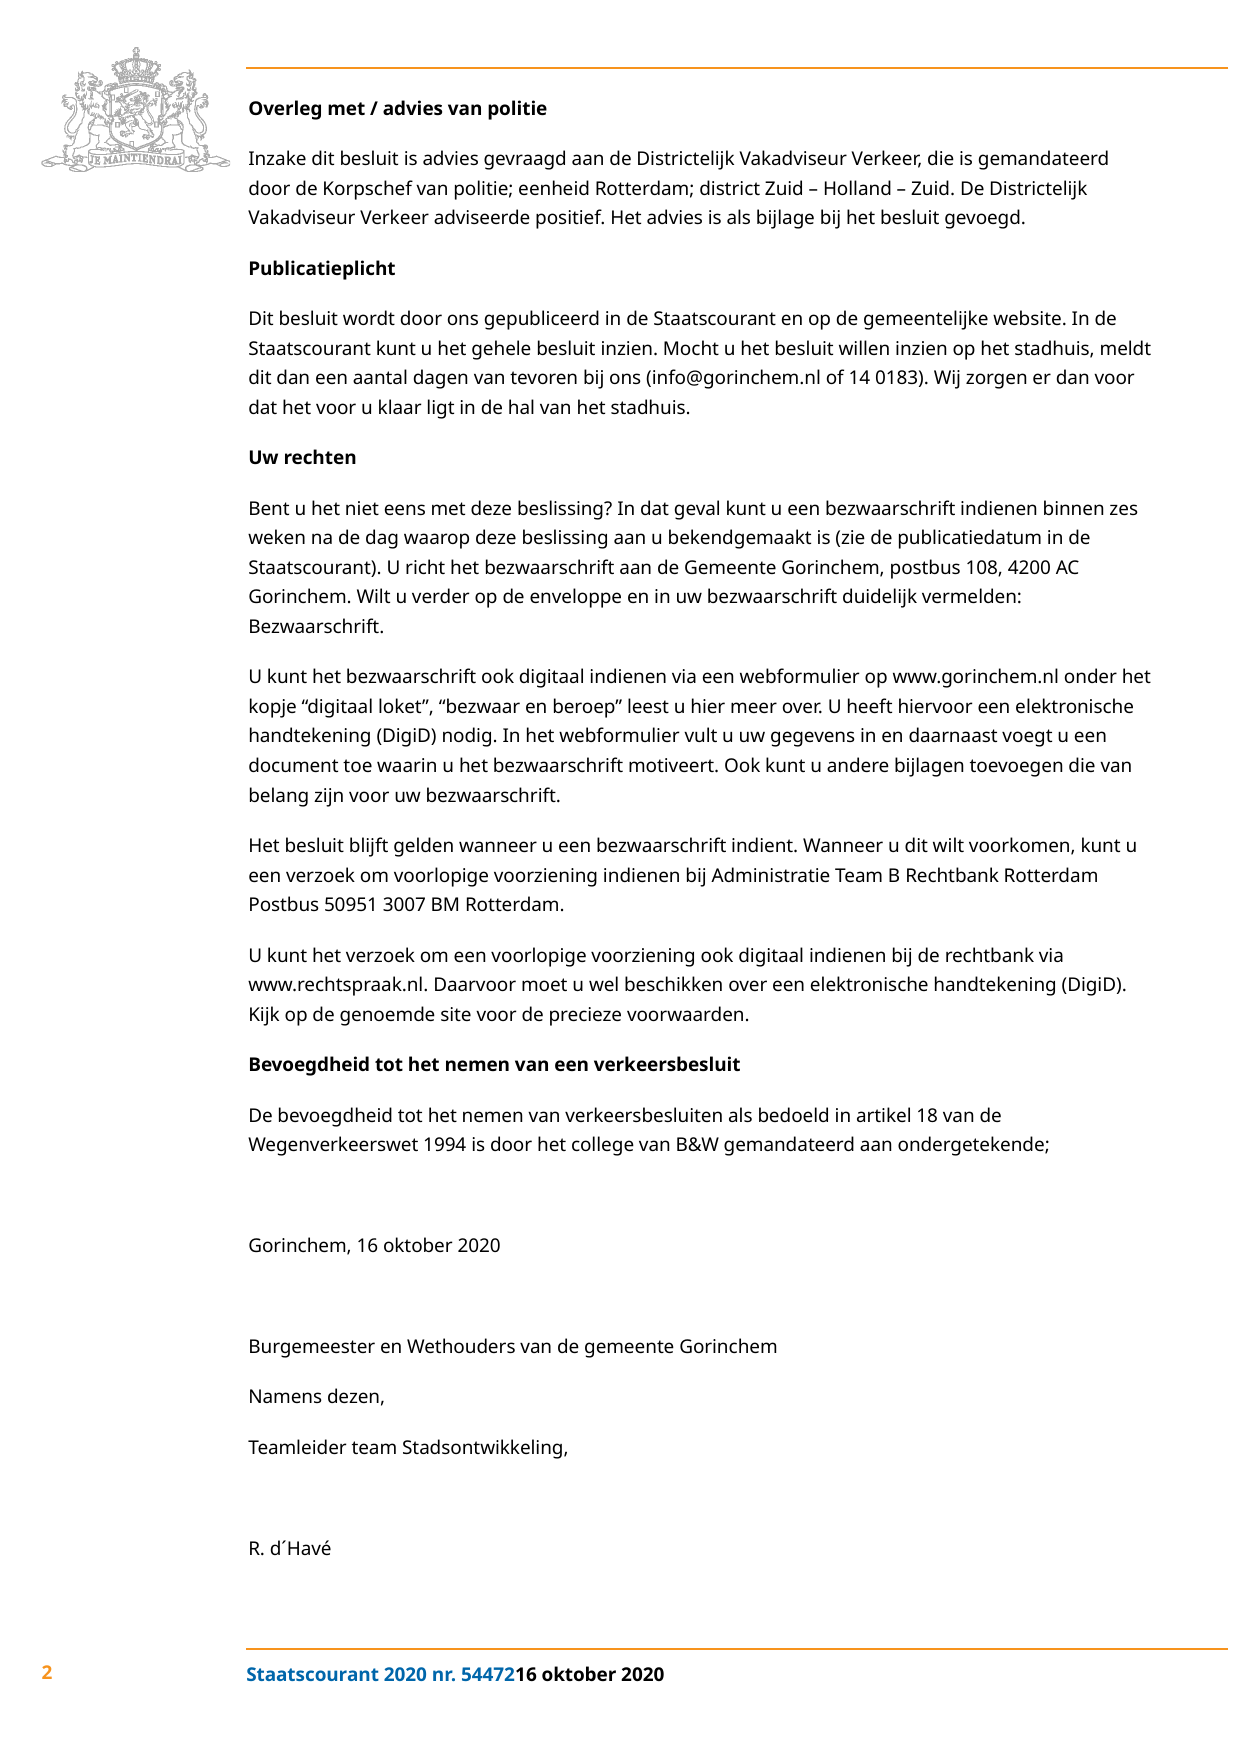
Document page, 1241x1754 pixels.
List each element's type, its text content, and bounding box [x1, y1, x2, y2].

text R. d´Havé [248, 1535, 1152, 1561]
text Burgemeester en Wethouders van de gemeente Gorinchem [248, 1333, 1152, 1359]
text Overleg met / advies van politie [248, 95, 1152, 121]
text Teamleider team Stadsontwikkeling, [248, 1434, 1152, 1460]
text Het besluit blijft gelden wanneer u een bezwaarschrift indient. Wanneer u dit wilt voorkomen, kunt u een verzoek om voorlopige voorziening indienen bij Administratie Team B Rechtbank Rotterdam Postbus 50951 3007 BM Rotterdam. [248, 832, 1152, 917]
text U kunt het bezwaarschrift ook digitaal indienen via een webformulier op www.gorinchem.nl onder het kopje “digitaal loket”, “bezwaar en beroep” leest u hier meer over. U heeft hiervoor een elektronische handtekening (DigiD) nodig. In het webformulier vult u uw gegevens in en daarnaast voegt u een document toe waarin u het bezwaarschrift motiveert. Ook kunt u andere bijlagen toevoegen die van belang zijn voor uw bezwaarschrift. [248, 663, 1152, 808]
text Gorinchem, 16 oktober 2020 [248, 1232, 1152, 1258]
text U kunt het verzoek om een voorlopige voorziening ook digitaal indienen bij de rechtbank via www.rechtspraak.nl. Daarvoor moet u wel beschikken over een elektronische handtekening (DigiD). Kijk op de genoemde site voor de precieze voorwaarden. [248, 942, 1152, 1027]
text Inzake dit besluit is advies gevraagd aan de Districtelijk Vakadviseur Verkeer, die is gemandateerd door de Korpschef van politie; eenheid Rotterdam; district Zuid – Holland – Zuid. De Districtelijk Vakadviseur Verkeer adviseerde positief. Het advies is als bijlage bij het besluit gevoegd. [248, 145, 1152, 230]
text Uw rechten [248, 444, 1152, 470]
text Namens dezen, [248, 1383, 1152, 1409]
text Publicatieplicht [248, 255, 1152, 281]
text Bent u het niet eens met deze beslissing? In dat geval kunt u een bezwaarschrift indienen binnen zes weken na de dag waarop deze beslissing aan u bekendgemaakt is (zie de publicatiedatum in de Staatscourant). U richt het bezwaarschrift aan de Gemeente Gorinchem, postbus 108, 4200 AC Gorinchem. Wilt u verder op de enveloppe en in uw bezwaarschrift duidelijk vermelden: Bezwaarschrift. [248, 495, 1152, 639]
text Dit besluit wordt door ons gepubliceerd in de Staatscourant en op de gemeentelijke website. In de Staatscourant kunt u het gehele besluit inzien. Mocht u het besluit willen inzien op het stadhuis, meldt dit dan een aantal dagen van tevoren bij ons (info@gorinchem.nl of 14 0183). Wij zorgen er dan voor dat het voor u klaar ligt in de hal van het stadhuis. [248, 305, 1152, 420]
text De bevoegdheid tot het nemen van verkeersbesluiten als bedoeld in artikel 18 van de Wegenverkeerswet 1994 is door het college van B&W gemandateerd aan ondergetekende; [248, 1102, 1152, 1157]
picture [41, 47, 231, 172]
text Bevoegdheid tot het nemen van een verkeersbesluit [248, 1051, 1152, 1077]
